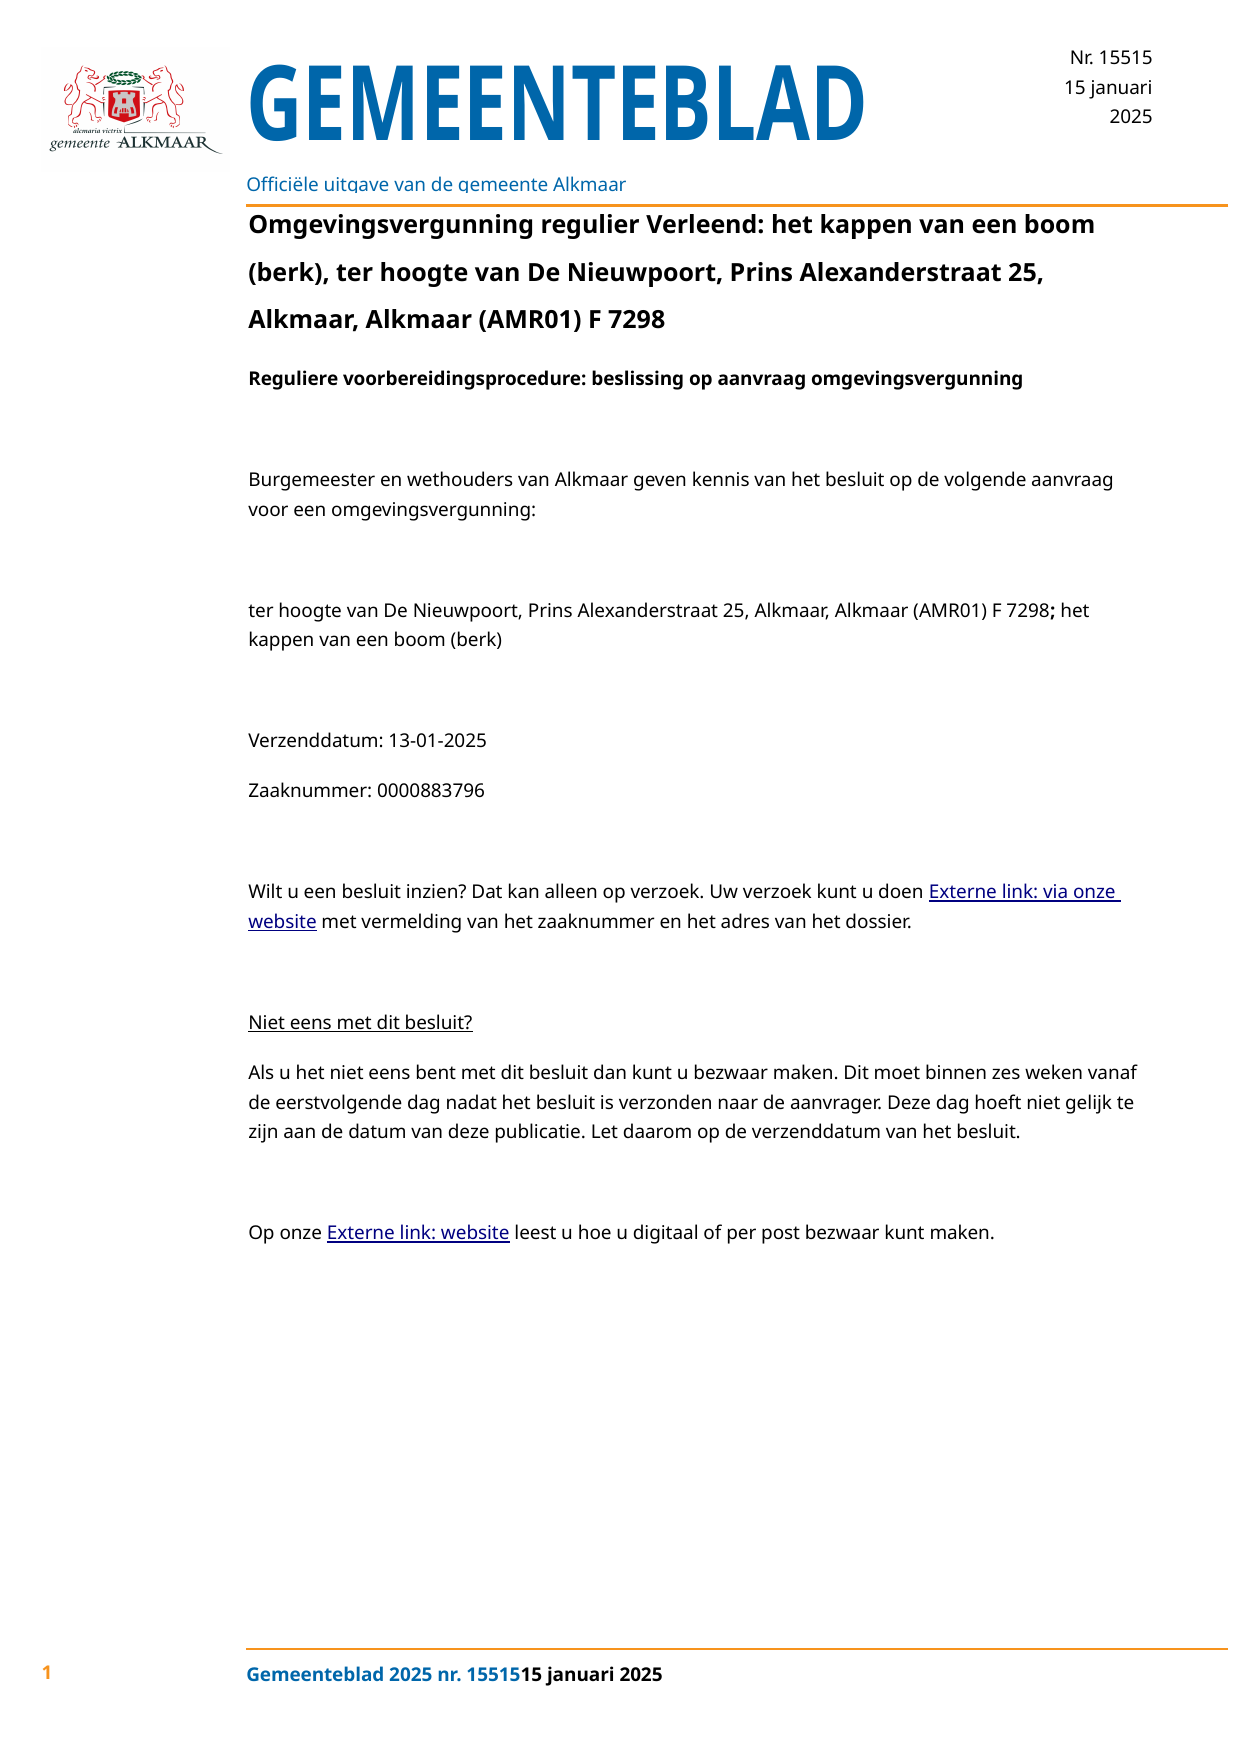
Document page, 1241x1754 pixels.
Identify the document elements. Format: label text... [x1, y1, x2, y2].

text Wilt u een besluit inzien? Dat kan alleen op verzoek. Uw verzoek kunt u doen Externe link: via onze website met vermelding van het zaaknummer en het adres van het dossier. [248, 878, 1152, 934]
text Zaaknummer: 0000883796 [248, 778, 1152, 803]
picture [41, 47, 231, 172]
text Op onze Externe link: website leest u hoe u digitaal of per post bezwaar kunt maken. [248, 1219, 1152, 1245]
text Verzenddatum: 13-01-2025 [248, 727, 1152, 753]
text Burgemeester en wethouders van Alkmaar geven kennis van het besluit op de volgende aanvraag voor een omgevingsvergunning: [248, 466, 1152, 522]
text Omgevingsvergunning regulier Verleend: het kappen van een boom (berk), ter hoogte van De Nieuwpoort, Prins Alexanderstraat 25, Alkmaar, Alkmaar (AMR01) F 7298 [248, 207, 1152, 336]
text ter hoogte van De Nieuwpoort, Prins Alexanderstraat 25, Alkmaar, Alkmaar (AMR01) F 7298; het kappen van een boom (berk) [248, 597, 1152, 652]
text Als u het niet eens bent met dit besluit dan kunt u bezwaar maken. Dit moet binnen zes weken vanaf de eerstvolgende dag nadat het besluit is verzonden naar de aanvrager. Deze dag hoeft niet gelijk te zijn aan de datum van deze publicatie. Let daarom op de verzenddatum van het besluit. [248, 1059, 1152, 1144]
text Reguliere voorbereidingsprocedure: beslissing op aanvraag omgevingsvergunning [248, 366, 1152, 391]
text Niet eens met dit besluit? [248, 1009, 1152, 1034]
